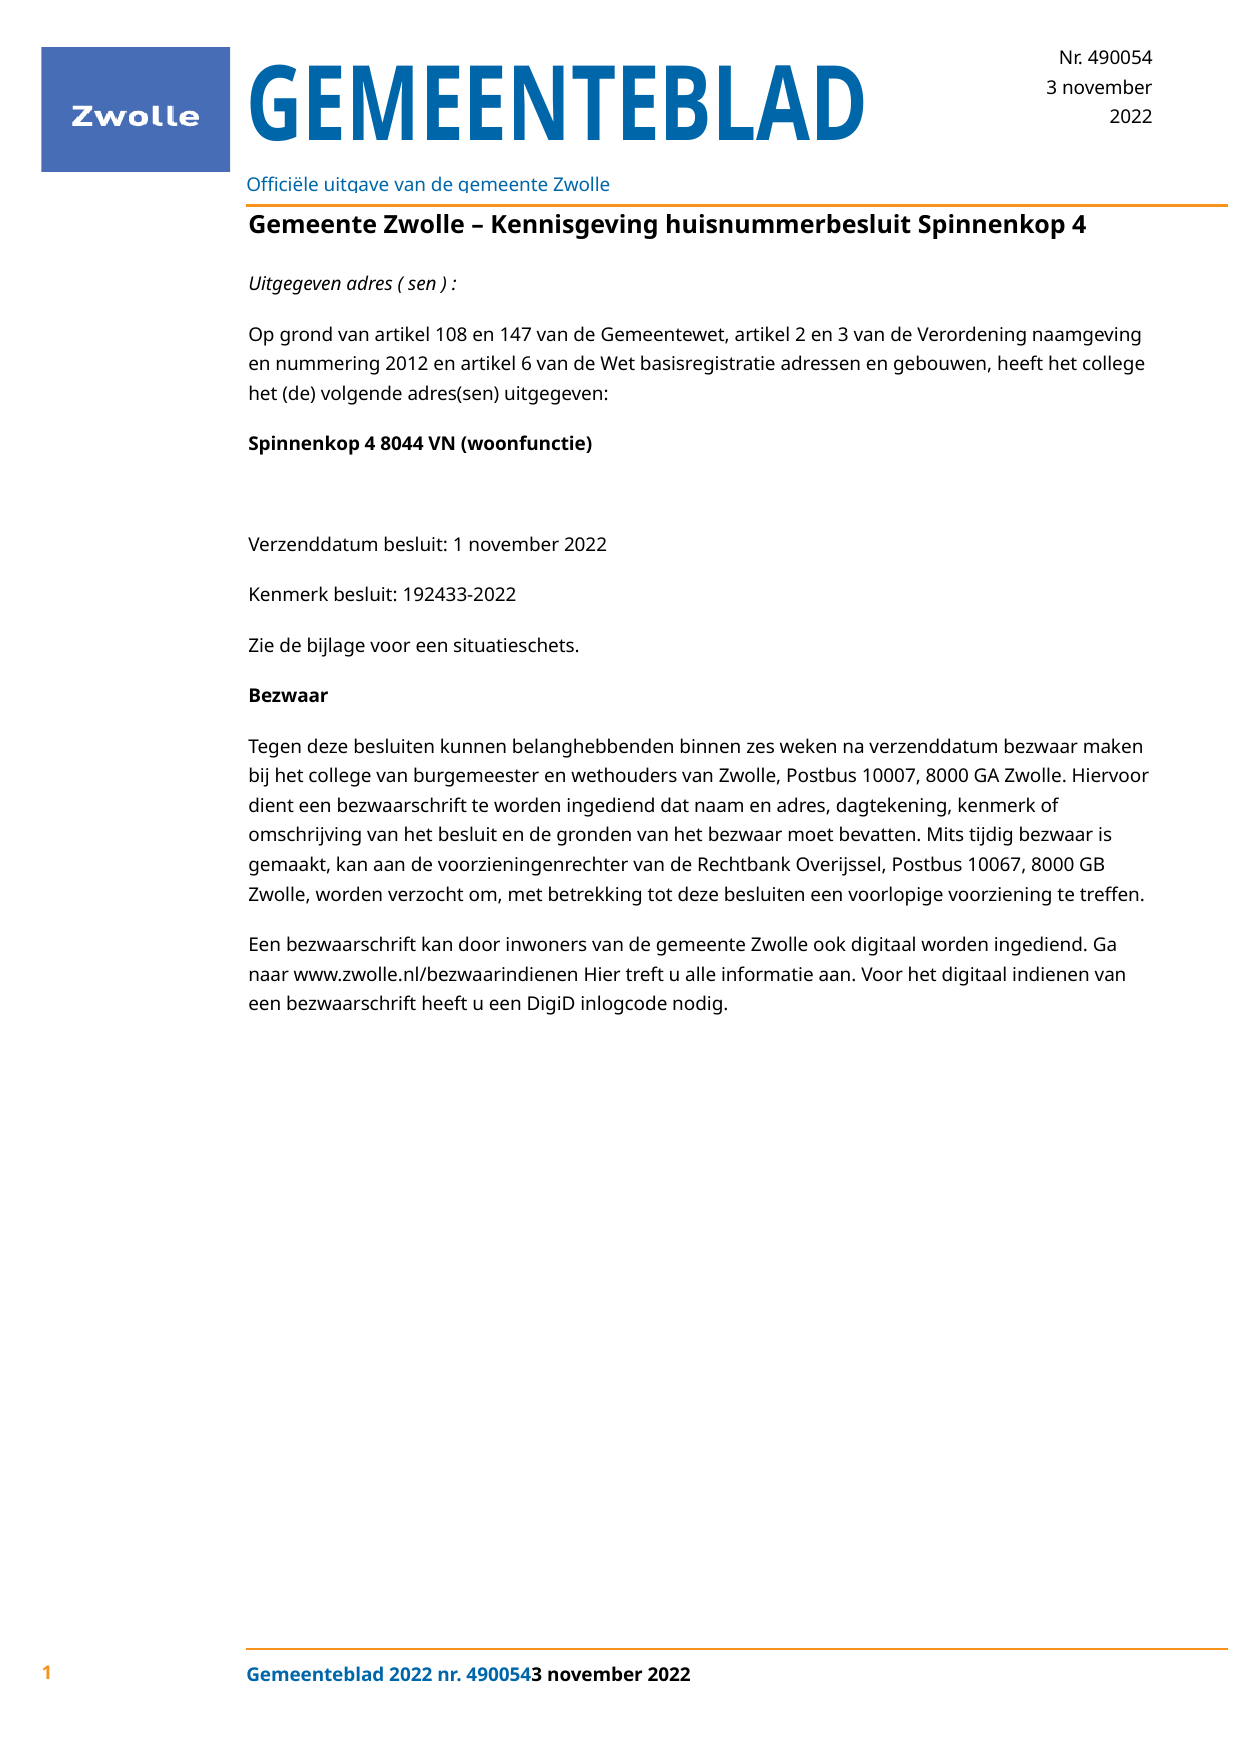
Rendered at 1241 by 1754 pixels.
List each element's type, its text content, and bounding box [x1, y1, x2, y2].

text Spinnenkop 4 8044 VN (woonfunctie) [248, 430, 1152, 456]
text Bezwaar [248, 682, 1152, 708]
text Op grond van artikel 108 en 147 van de Gemeentewet, artikel 2 en 3 van de Verordening naamgeving en nummering 2012 en artikel 6 van de Wet basisregistratie adressen en gebouwen, heeft het college het (de) volgende adres(sen) uitgegeven: [248, 321, 1152, 406]
text Een bezwaarschrift kan door inwoners van de gemeente Zwolle ook digitaal worden ingediend. Ga naar www.zwolle.nl/bezwaarindienen Hier treft u alle informatie aan. Voor het digitaal indienen van een bezwaarschrift heeft u een DigiD inlogcode nodig. [248, 931, 1152, 1016]
text Gemeente Zwolle – Kennisgeving huisnummerbesluit Spinnenkop 4 [248, 207, 1152, 241]
text Verzenddatum besluit: 1 november 2022 [248, 531, 1152, 557]
text Uitgegeven adres ( sen ) : [248, 270, 1152, 296]
text Zie de bijlage voor een situatieschets. [248, 632, 1152, 658]
text Tegen deze besluiten kunnen belanghebbenden binnen zes weken na verzenddatum bezwaar maken bij het college van burgemeester en wethouders van Zwolle, Postbus 10007, 8000 GA Zwolle. Hiervoor dient een bezwaarschrift te worden ingediend dat naam en adres, dagtekening, kenmerk of omschrijving van het besluit en de gronden van het bezwaar moet bevatten. Mits tijdig bezwaar is gemaakt, kan aan de voorzieningenrechter van de Rechtbank Overijssel, Postbus 10067, 8000 GB Zwolle, worden verzocht om, met betrekking tot deze besluiten een voorlopige voorziening te treffen. [248, 733, 1152, 906]
text Kenmerk besluit: 192433-2022 [248, 582, 1152, 607]
picture [41, 47, 231, 172]
